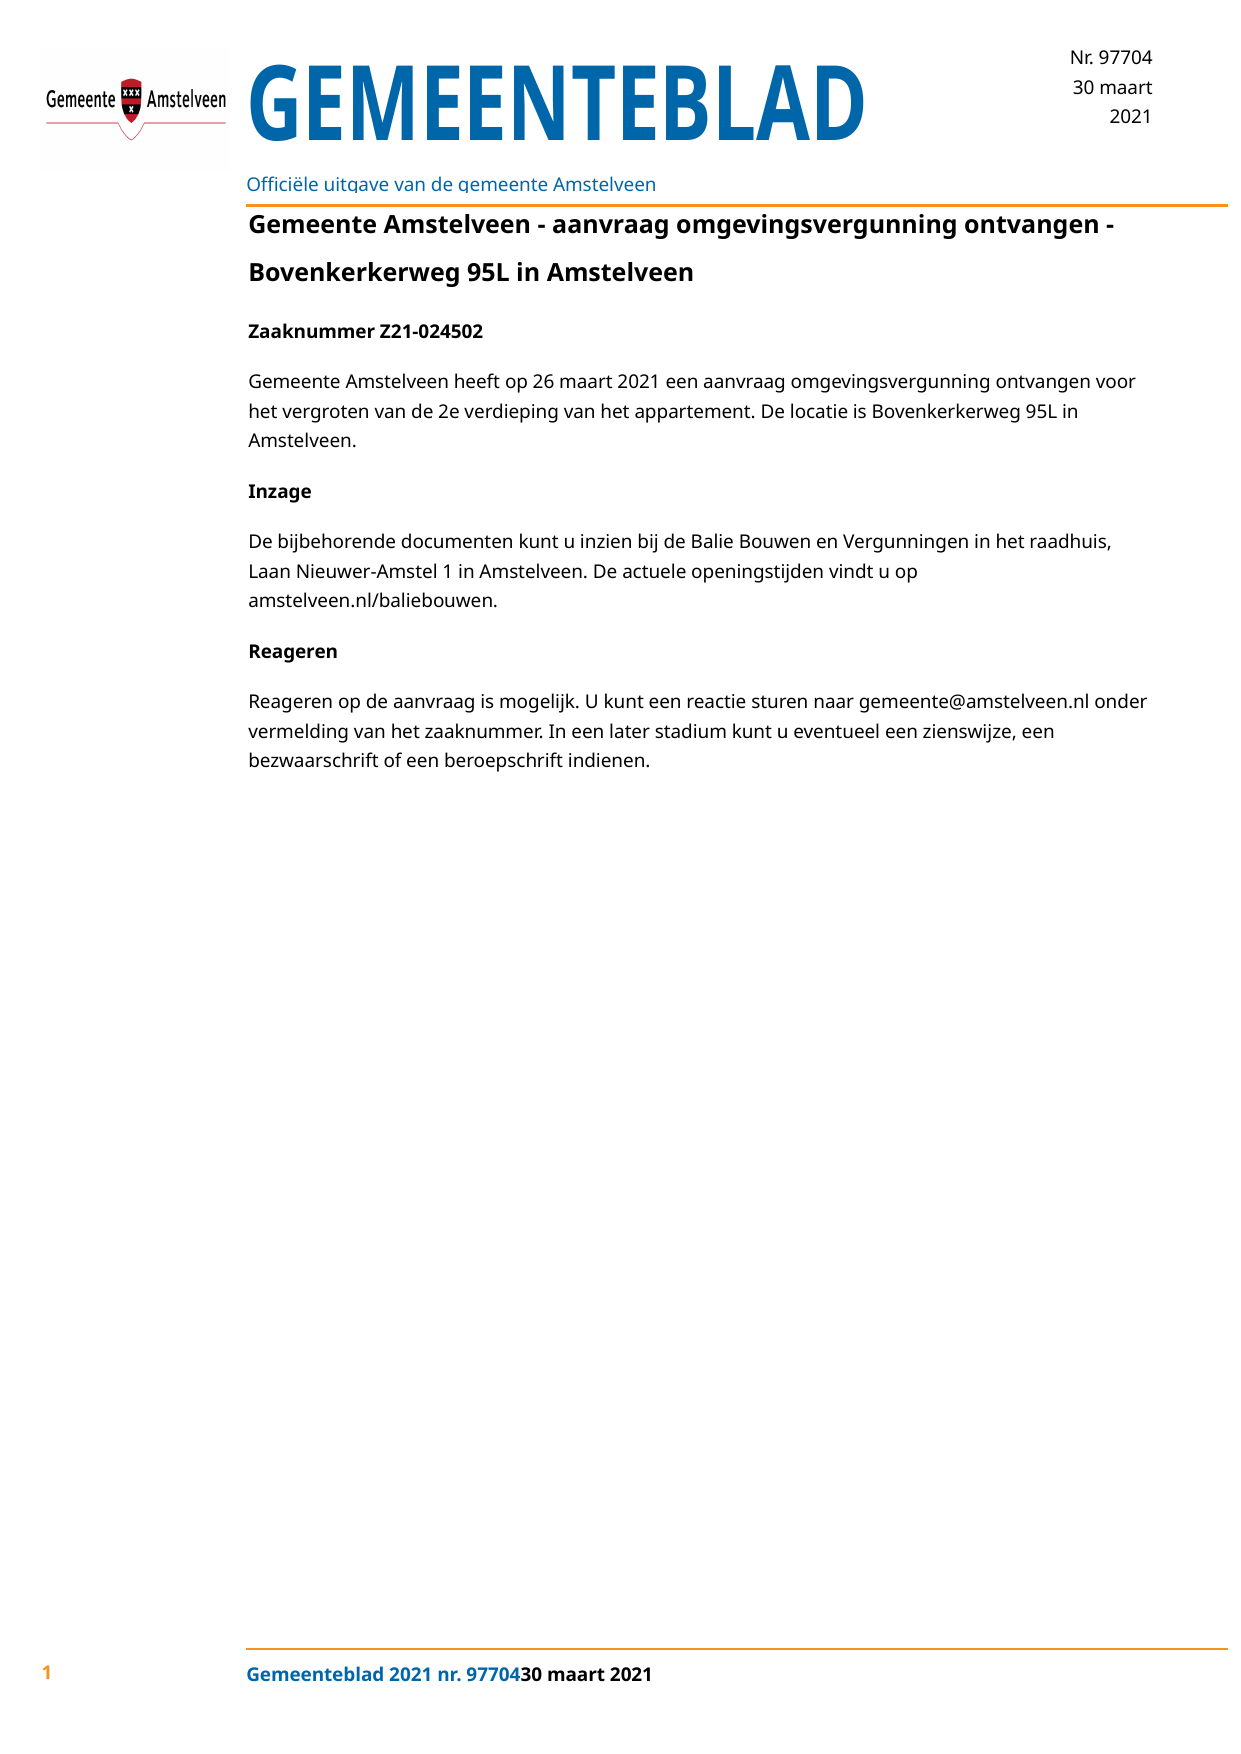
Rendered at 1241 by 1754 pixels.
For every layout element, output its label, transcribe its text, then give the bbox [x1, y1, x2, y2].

text Gemeente Amstelveen heeft op 26 maart 2021 een aanvraag omgevingsvergunning ontvangen voor het vergroten van de 2e verdieping van het appartement. De locatie is Bovenkerkerweg 95L in Amstelveen. [248, 368, 1152, 453]
text Inzage [248, 478, 1152, 504]
text Reageren [248, 638, 1152, 664]
picture [41, 47, 231, 172]
text De bijbehorende documenten kunt u inzien bij de Balie Bouwen en Vergunningen in het raadhuis, Laan Nieuwer-Amstel 1 in Amstelveen. De actuele openingstijden vindt u op amstelveen.nl/baliebouwen. [248, 528, 1152, 613]
text Reageren op de aanvraag is mogelijk. U kunt een reactie sturen naar gemeente@amstelveen.nl onder vermelding van het zaaknummer. In een later stadium kunt u eventueel een zienswijze, een bezwaarschrift of een beroepschrift indienen. [248, 688, 1152, 773]
text Gemeente Amstelveen - aanvraag omgevingsvergunning ontvangen - Bovenkerkerweg 95L in Amstelveen [248, 207, 1152, 288]
text Zaaknummer Z21-024502 [248, 318, 1152, 344]
